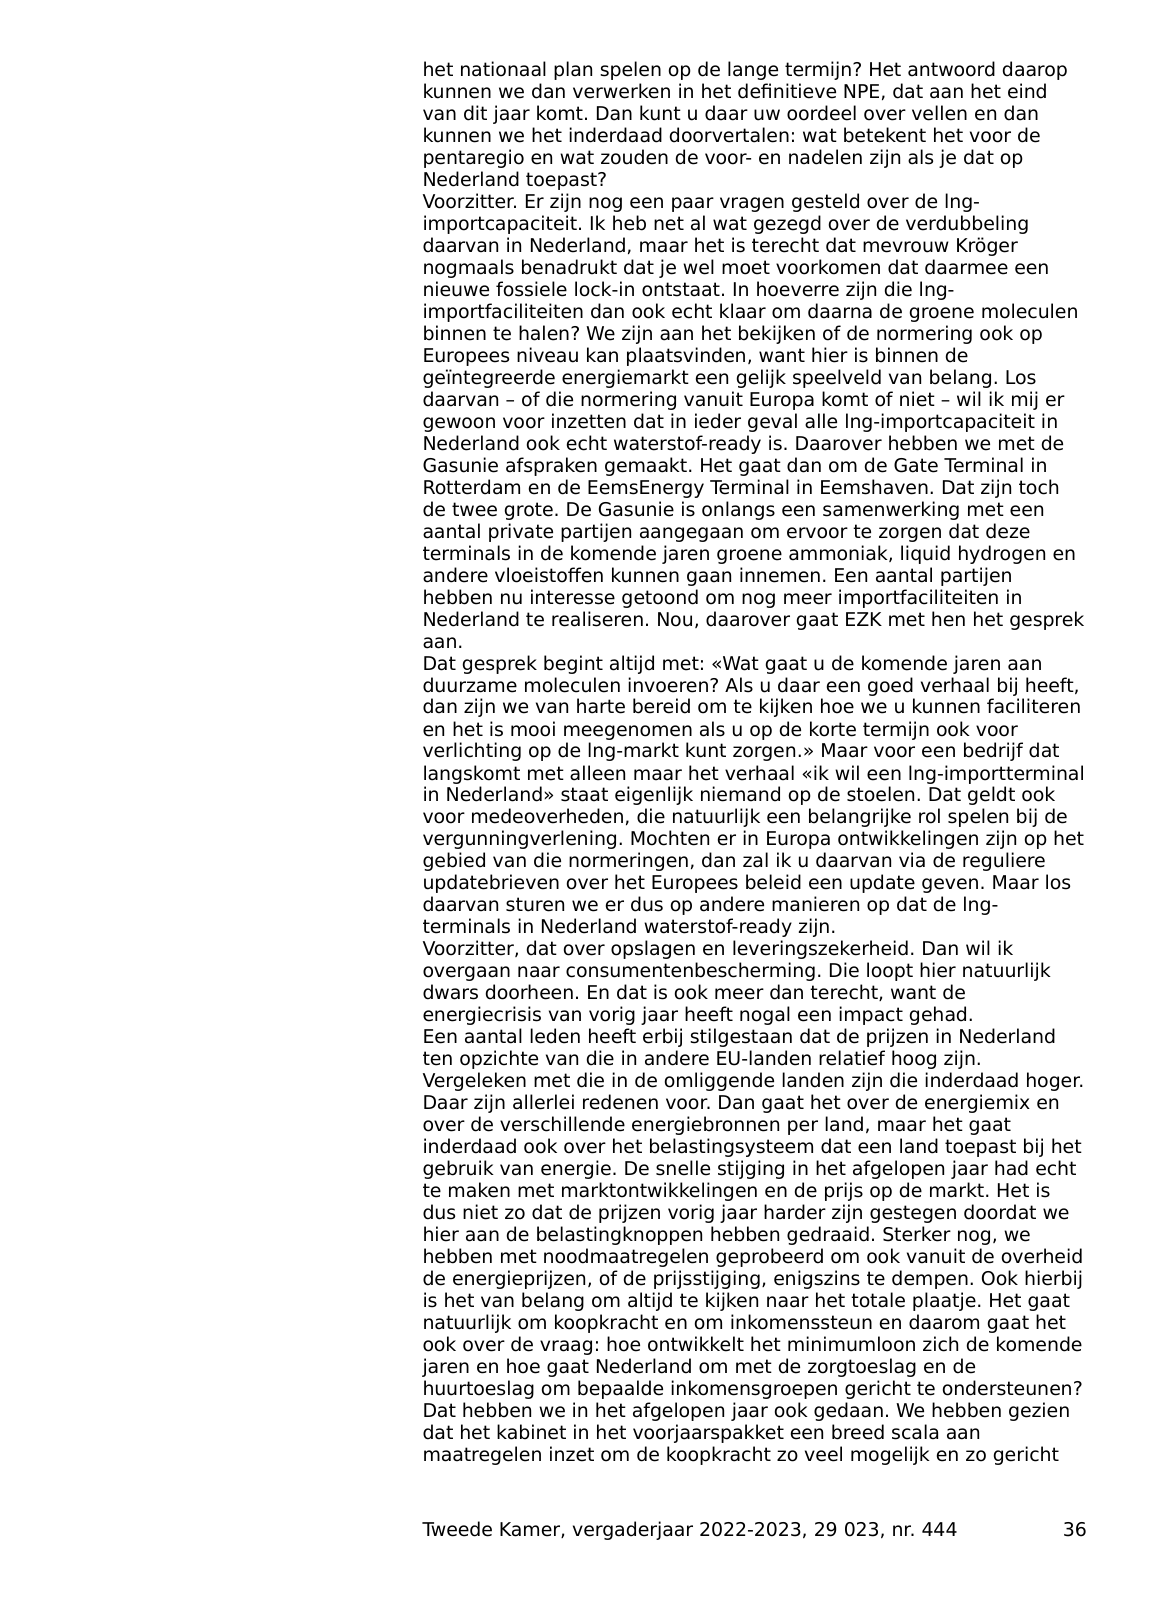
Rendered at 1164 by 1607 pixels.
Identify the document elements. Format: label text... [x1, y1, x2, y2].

text het nationaal plan spelen op de lange termijn? Het antwoord daarop kunnen we dan verwerken in het definitieve NPE, dat aan het eind van dit jaar komt. Dan kunt u daar uw oordeel over vellen en dan kunnen we het inderdaad doorvertalen: wat betekent het voor de pentaregio en wat zouden de voor- en nadelen zijn als je dat op Nederland toepast? [422, 59, 1087, 191]
text Voorzitter, dat over opslagen en leveringszekerheid. Dan wil ik overgaan naar consumentenbescherming. Die loopt hier natuurlijk dwars doorheen. En dat is ook meer dan terecht, want de energiecrisis van vorig jaar heeft nogal een impact gehad. [422, 938, 1087, 1026]
text Een aantal leden heeft erbij stilgestaan dat de prijzen in Nederland ten opzichte van die in andere EU-landen relatief hoog zijn. Vergeleken met die in de omliggende landen zijn die inderdaad hoger. Daar zijn allerlei redenen voor. Dan gaat het over de energiemix en over de verschillende energiebronnen per land, maar het gaat inderdaad ook over het belastingsysteem dat een land toepast bij het gebruik van energie. De snelle stijging in het afgelopen jaar had echt te maken met marktontwikkelingen en de prijs op de markt. Het is dus niet zo dat de prijzen vorig jaar harder zijn gestegen doordat we hier aan de belastingknoppen hebben gedraaid. Sterker nog, we hebben met noodmaatregelen geprobeerd om ook vanuit de overheid de energieprijzen, of de prijsstijging, enigszins te dempen. Ook hierbij is het van belang om altijd te kijken naar het totale plaatje. Het gaat natuurlijk om koopkracht en om inkomenssteun en daarom gaat het ook over de vraag: hoe ontwikkelt het minimumloon zich de komende jaren en hoe gaat Nederland om met de zorgtoeslag en de huurtoeslag om bepaalde inkomensgroepen gericht te ondersteunen? Dat hebben we in het afgelopen jaar ook gedaan. We hebben gezien dat het kabinet in het voorjaarspakket een breed scala aan maatregelen inzet om de koopkracht zo veel mogelijk en zo gericht [422, 1026, 1087, 1466]
text Dat gesprek begint altijd met: «Wat gaat u de komende jaren aan duurzame moleculen invoeren? Als u daar een goed verhaal bij heeft, dan zijn we van harte bereid om te kijken hoe we u kunnen faciliteren en het is mooi meegenomen als u op de korte termijn ook voor verlichting op de lng-markt kunt zorgen.» Maar voor een bedrijf dat langskomt met alleen maar het verhaal «ik wil een lng-importterminal in Nederland» staat eigenlijk niemand op de stoelen. Dat geldt ook voor medeoverheden, die natuurlijk een belangrijke rol spelen bij de vergunningverlening. Mochten er in Europa ontwikkelingen zijn op het gebied van die normeringen, dan zal ik u daarvan via de reguliere updatebrieven over het Europees beleid een update geven. Maar los daarvan sturen we er dus op andere manieren op dat de lng-terminals in Nederland waterstof-ready zijn. [422, 652, 1087, 938]
text Voorzitter. Er zijn nog een paar vragen gesteld over de lng-importcapaciteit. Ik heb net al wat gezegd over de verdubbeling daarvan in Nederland, maar het is terecht dat mevrouw Kröger nogmaals benadrukt dat je wel moet voorkomen dat daarmee een nieuwe fossiele lock-in ontstaat. In hoeverre zijn die lng-importfaciliteiten dan ook echt klaar om daarna de groene moleculen binnen te halen? We zijn aan het bekijken of de normering ook op Europees niveau kan plaatsvinden, want hier is binnen de geïntegreerde energiemarkt een gelijk speelveld van belang. Los daarvan – of die normering vanuit Europa komt of niet – wil ik mij er gewoon voor inzetten dat in ieder geval alle lng-importcapaciteit in Nederland ook echt waterstof-ready is. Daarover hebben we met de Gasunie afspraken gemaakt. Het gaat dan om de Gate Terminal in Rotterdam en de EemsEnergy Terminal in Eemshaven. Dat zijn toch de twee grote. De Gasunie is onlangs een samenwerking met een aantal private partijen aangegaan om ervoor te zorgen dat deze terminals in de komende jaren groene ammoniak, liquid hydrogen en andere vloeistoffen kunnen gaan innemen. Een aantal partijen hebben nu interesse getoond om nog meer importfaciliteiten in Nederland te realiseren. Nou, daarover gaat EZK met hen het gesprek aan. [422, 191, 1087, 652]
